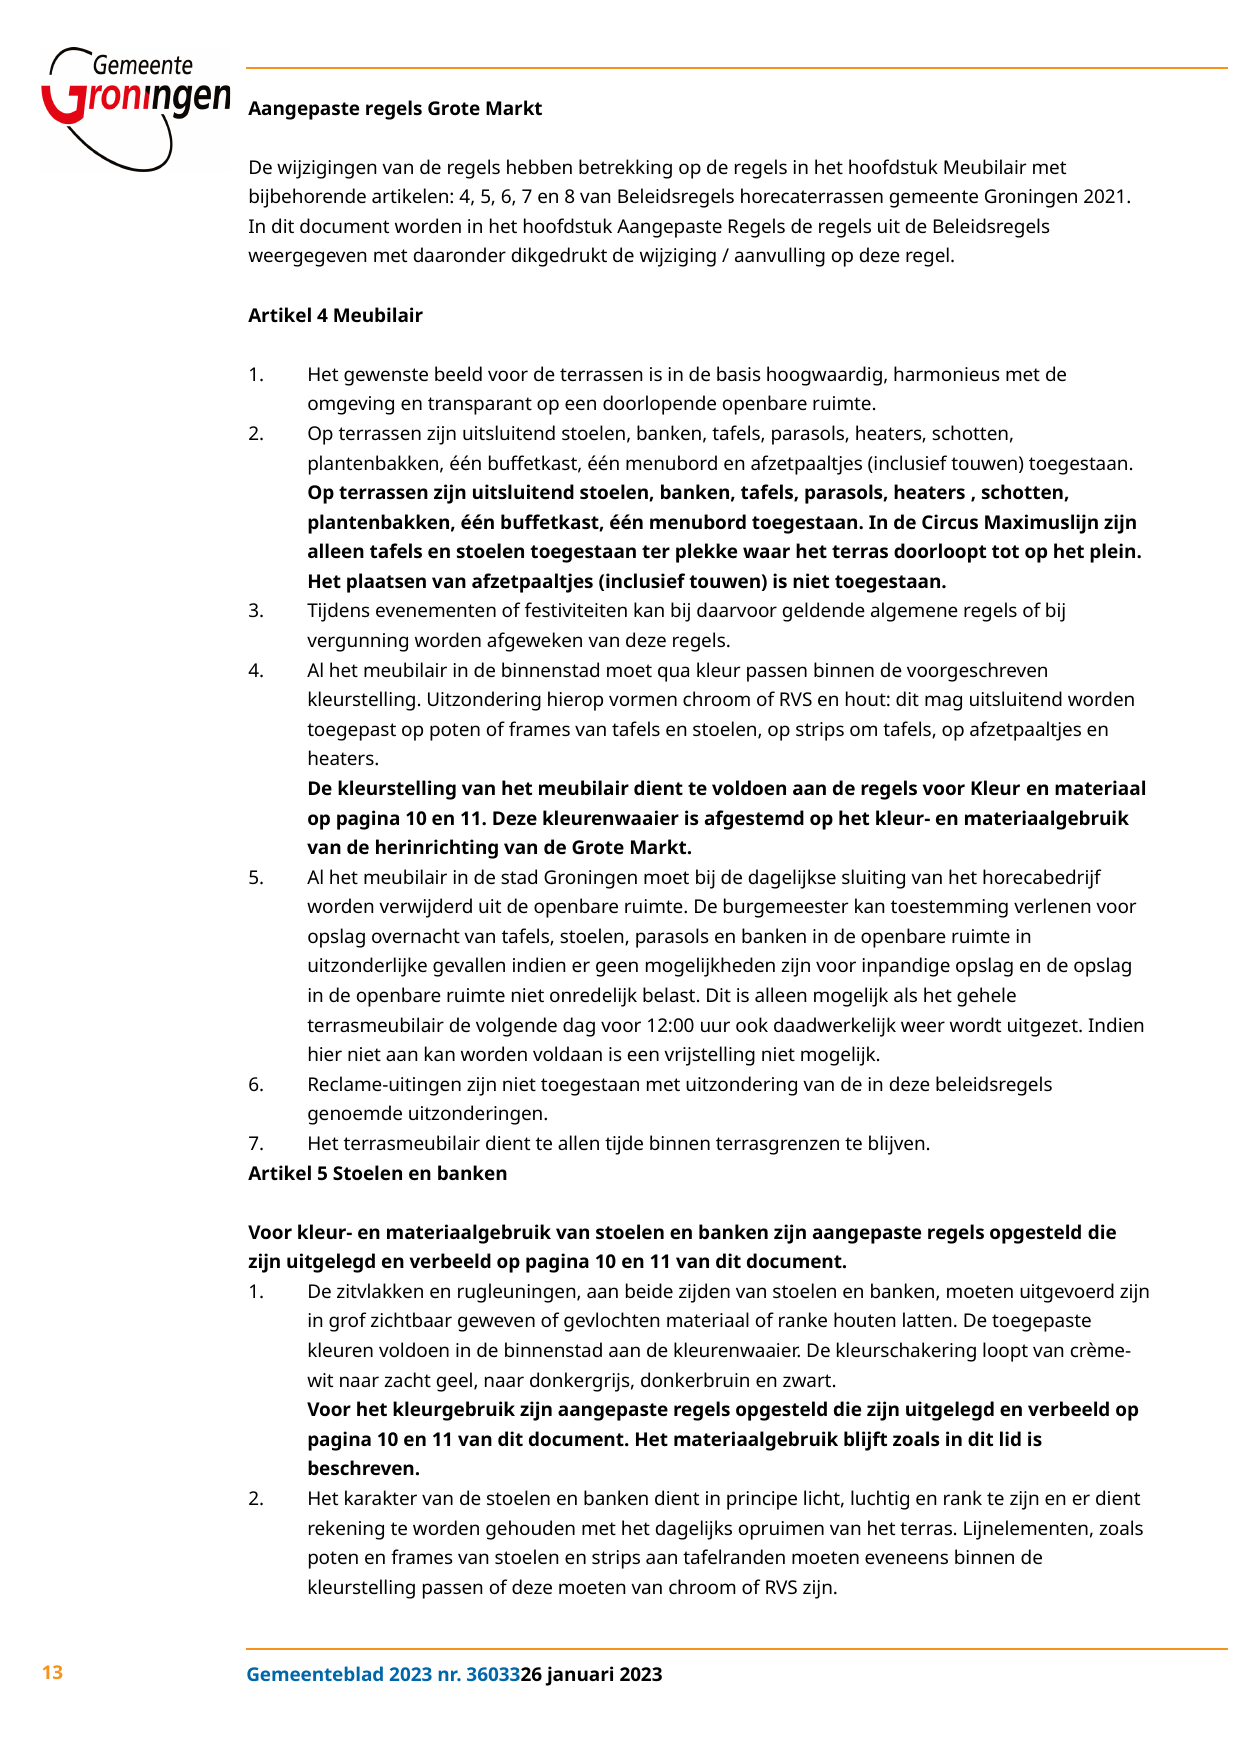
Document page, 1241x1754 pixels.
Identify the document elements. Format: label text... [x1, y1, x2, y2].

list Al het meubilair in de stad Groningen moet bij de dagelijkse sluiting van het horecabedrijf worden verwijderd uit de openbare ruimte. De burgemeester kan toestemming verlenen voor opslag overnacht van tafels, stoelen, parasols en banken in de openbare ruimte in uitzonderlijke gevallen indien er geen mogelijkheden zijn voor inpandige opslag en de opslag in de openbare ruimte niet onredelijk belast. Dit is alleen mogelijk als het gehele terrasmeubilair de volgende dag voor 12:00 uur ook daadwerkelijk weer wordt uitgezet. Indien hier niet aan kan worden voldaan is een vrijstelling niet mogelijk. [248, 864, 1152, 1067]
list De zitvlakken en rugleuningen, aan beide zijden van stoelen en banken, moeten uitgevoerd zijn in grof zichtbaar geweven of gevlochten materiaal of ranke houten latten. De toegepaste kleuren voldoen in de binnenstad aan de kleurenwaaier. De kleurschakering loopt van crème-wit naar zacht geel, naar donkergrijs, donkerbruin en zwart. [248, 1278, 1152, 1393]
list Het terrasmeubilair dient te allen tijde binnen terrasgrenzen te blijven. [248, 1130, 1152, 1156]
text Aangepaste regels Grote Markt [248, 95, 1152, 121]
list Op terrassen zijn uitsluitend stoelen, banken, tafels, parasols, heaters , schotten, plantenbakken, één buffetkast, één menubord toegestaan. In de Circus Maximuslijn zijn alleen tafels en stoelen toegestaan ter plekke waar het terras doorloopt tot op het plein. Het plaatsen van afzetpaaltjes (inclusief touwen) is niet toegestaan. [248, 479, 1152, 594]
list Het gewenste beeld voor de terrassen is in de basis hoogwaardig, harmonieus met de omgeving en transparant op een doorlopende openbare ruimte. [248, 361, 1152, 416]
text Voor kleur- en materiaalgebruik van stoelen en banken zijn aangepaste regels opgesteld die zijn uitgelegd en verbeeld op pagina 10 en 11 van dit document. [248, 1219, 1152, 1274]
list Al het meubilair in de binnenstad moet qua kleur passen binnen de voorgeschreven kleurstelling. Uitzondering hierop vormen chroom of RVS en hout: dit mag uitsluitend worden toegepast op poten of frames van tafels en stoelen, op strips om tafels, op afzetpaaltjes en heaters. [248, 657, 1152, 771]
list De kleurstelling van het meubilair dient te voldoen aan de regels voor Kleur en materiaal op pagina 10 en 11. Deze kleurenwaaier is afgestemd op het kleur- en materiaalgebruik van de herinrichting van de Grote Markt. [248, 775, 1152, 860]
list Reclame-uitingen zijn niet toegestaan met uitzondering van de in deze beleidsregels genoemde uitzonderingen. [248, 1071, 1152, 1126]
text De wijzigingen van de regels hebben betrekking op de regels in het hoofdstuk Meubilair met bijbehorende artikelen: 4, 5, 6, 7 en 8 van Beleidsregels horecaterrassen gemeente Groningen 2021. In dit document worden in het hoofdstuk Aangepaste Regels de regels uit de Beleidsregels weergegeven met daaronder dikgedrukt de wijziging / aanvulling op deze regel. [248, 154, 1152, 268]
text Artikel 4 Meubilair [248, 302, 1152, 328]
list Tijdens evenementen of festiviteiten kan bij daarvoor geldende algemene regels of bij vergunning worden afgeweken van deze regels. [248, 598, 1152, 653]
list Op terrassen zijn uitsluitend stoelen, banken, tafels, parasols, heaters, schotten, plantenbakken, één buffetkast, één menubord en afzetpaaltjes (inclusief touwen) toegestaan. [248, 420, 1152, 476]
picture [41, 47, 231, 172]
list Voor het kleurgebruik zijn aangepaste regels opgesteld die zijn uitgelegd en verbeeld op pagina 10 en 11 van dit document. Het materiaalgebruik blijft zoals in dit lid is beschreven. [248, 1396, 1152, 1481]
list Het karakter van de stoelen en banken dient in principe licht, luchtig en rank te zijn en er dient rekening te worden gehouden met het dagelijks opruimen van het terras. Lijnelementen, zoals poten en frames van stoelen en strips aan tafelranden moeten eveneens binnen de kleurstelling passen of deze moeten van chroom of RVS zijn. [248, 1485, 1152, 1600]
text Artikel 5 Stoelen en banken [248, 1160, 1152, 1186]
